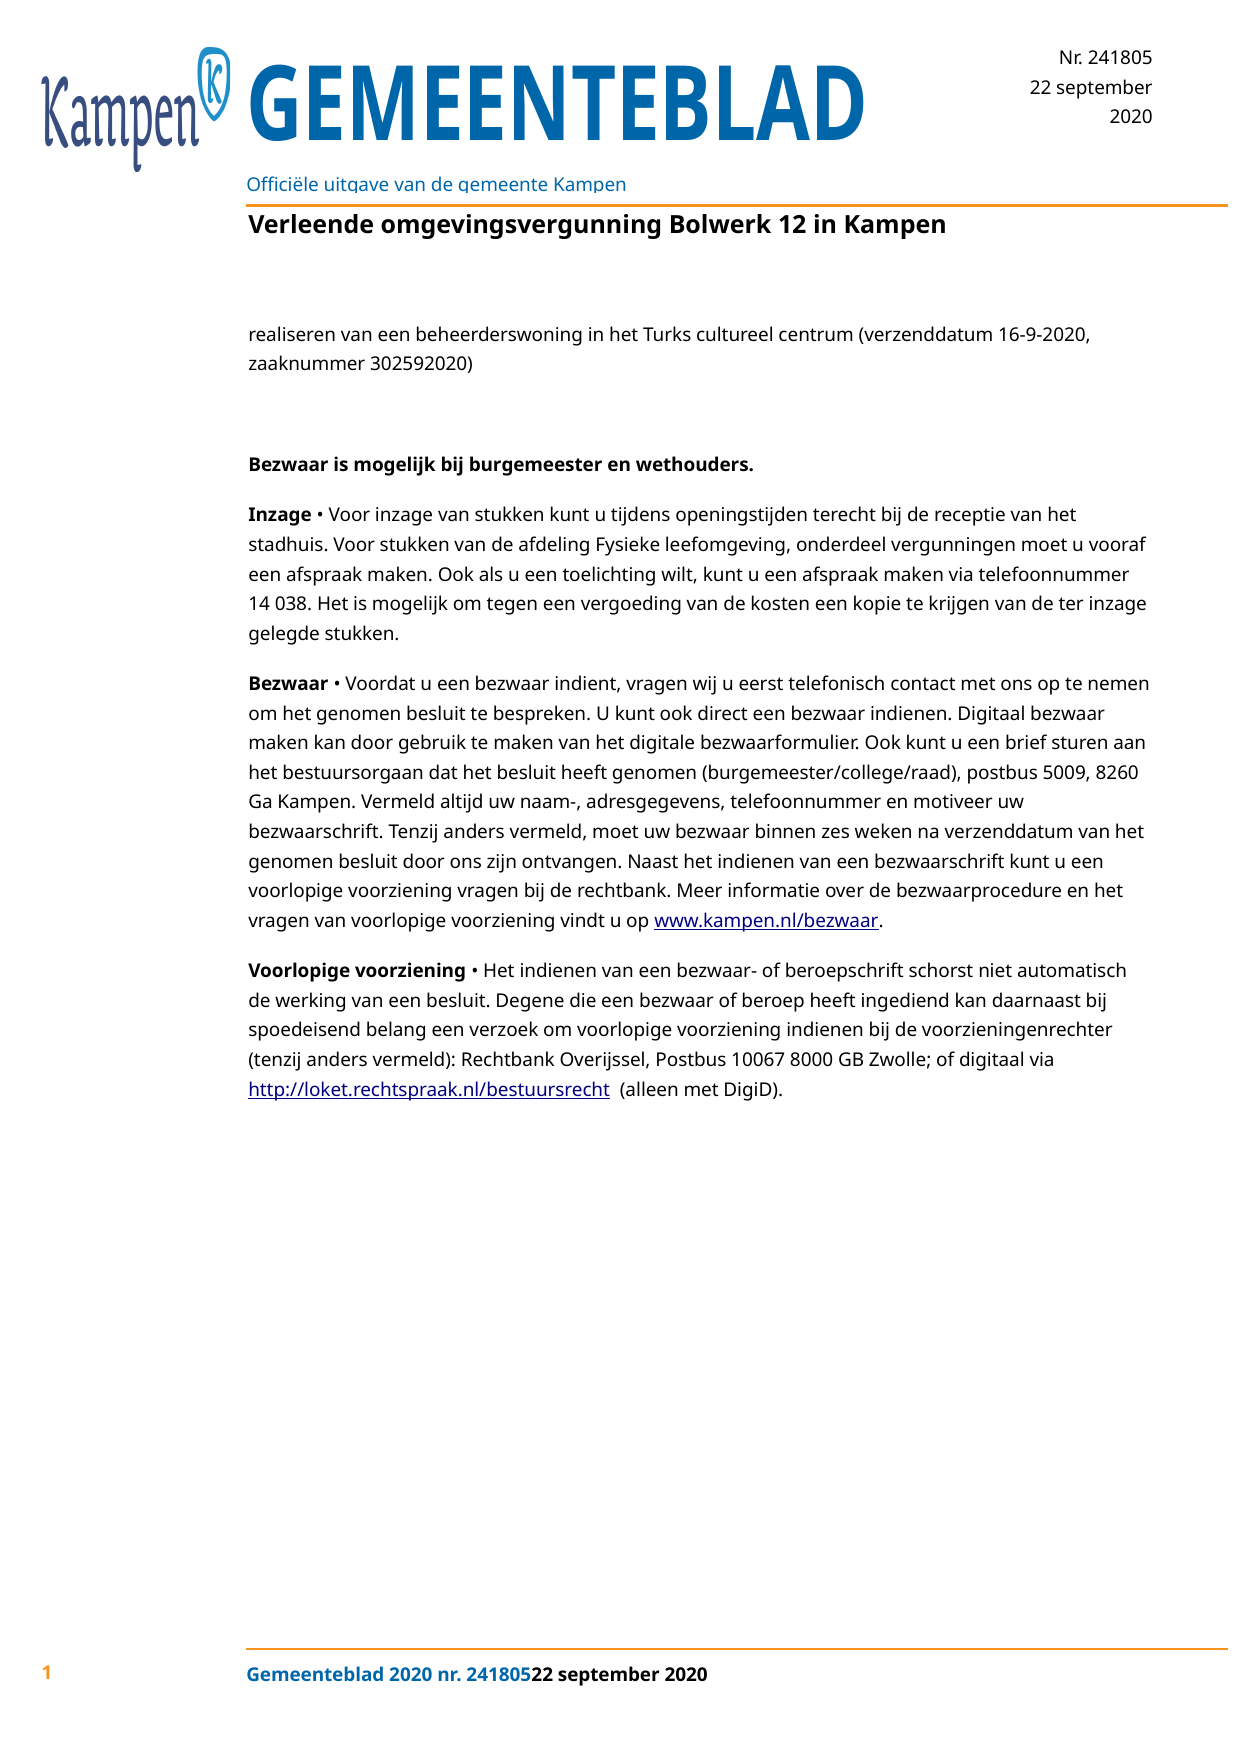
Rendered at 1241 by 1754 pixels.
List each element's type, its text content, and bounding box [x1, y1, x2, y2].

picture [41, 47, 231, 172]
text Bezwaar • Voordat u een bezwaar indient, vragen wij u eerst telefonisch contact met ons op te nemen om het genomen besluit te bespreken. U kunt ook direct een bezwaar indienen. Digitaal bezwaar maken kan door gebruik te maken van het digitale bezwaarformulier. Ook kunt u een brief sturen aan het bestuursorgaan dat het besluit heeft genomen (burgemeester/college/raad), postbus 5009, 8260 Ga Kampen. Vermeld altijd uw naam-, adresgegevens, telefoonnummer en motiveer uw bezwaarschrift. Tenzij anders vermeld, moet uw bezwaar binnen zes weken na verzenddatum van het genomen besluit door ons zijn ontvangen. Naast het indienen van een bezwaarschrift kunt u een voorlopige voorziening vragen bij de rechtbank. Meer informatie over de bezwaarprocedure en het vragen van voorlopige voorziening vindt u op www.kampen.nl/bezwaar. [248, 670, 1152, 933]
text realiseren van een beheerderswoning in het Turks cultureel centrum (verzenddatum 16-9-2020, zaaknummer 302592020) [248, 321, 1152, 376]
text Voorlopige voorziening • Het indienen van een bezwaar- of beroepschrift schorst niet automatisch de werking van een besluit. Degene die een bezwaar of beroep heeft ingediend kan daarnaast bij spoedeisend belang een verzoek om voorlopige voorziening indienen bij de voorzieningenrechter (tenzij anders vermeld): Rechtbank Overijssel, Postbus 10067 8000 GB Zwolle; of digitaal via http://loket.rechtspraak.nl/bestuursrecht (alleen met DigiD). [248, 957, 1152, 1101]
text Verleende omgevingsvergunning Bolwerk 12 in Kampen [248, 207, 1152, 241]
text Bezwaar is mogelijk bij burgemeester en wethouders. [248, 451, 1152, 477]
text Inzage • Voor inzage van stukken kunt u tijdens openingstijden terecht bij de receptie van het stadhuis. Voor stukken van de afdeling Fysieke leefomgeving, onderdeel vergunningen moet u vooraf een afspraak maken. Ook als u een toelichting wilt, kunt u een afspraak maken via telefoonnummer 14 038. Het is mogelijk om tegen een vergoeding van de kosten een kopie te krijgen van de ter inzage gelegde stukken. [248, 502, 1152, 646]
